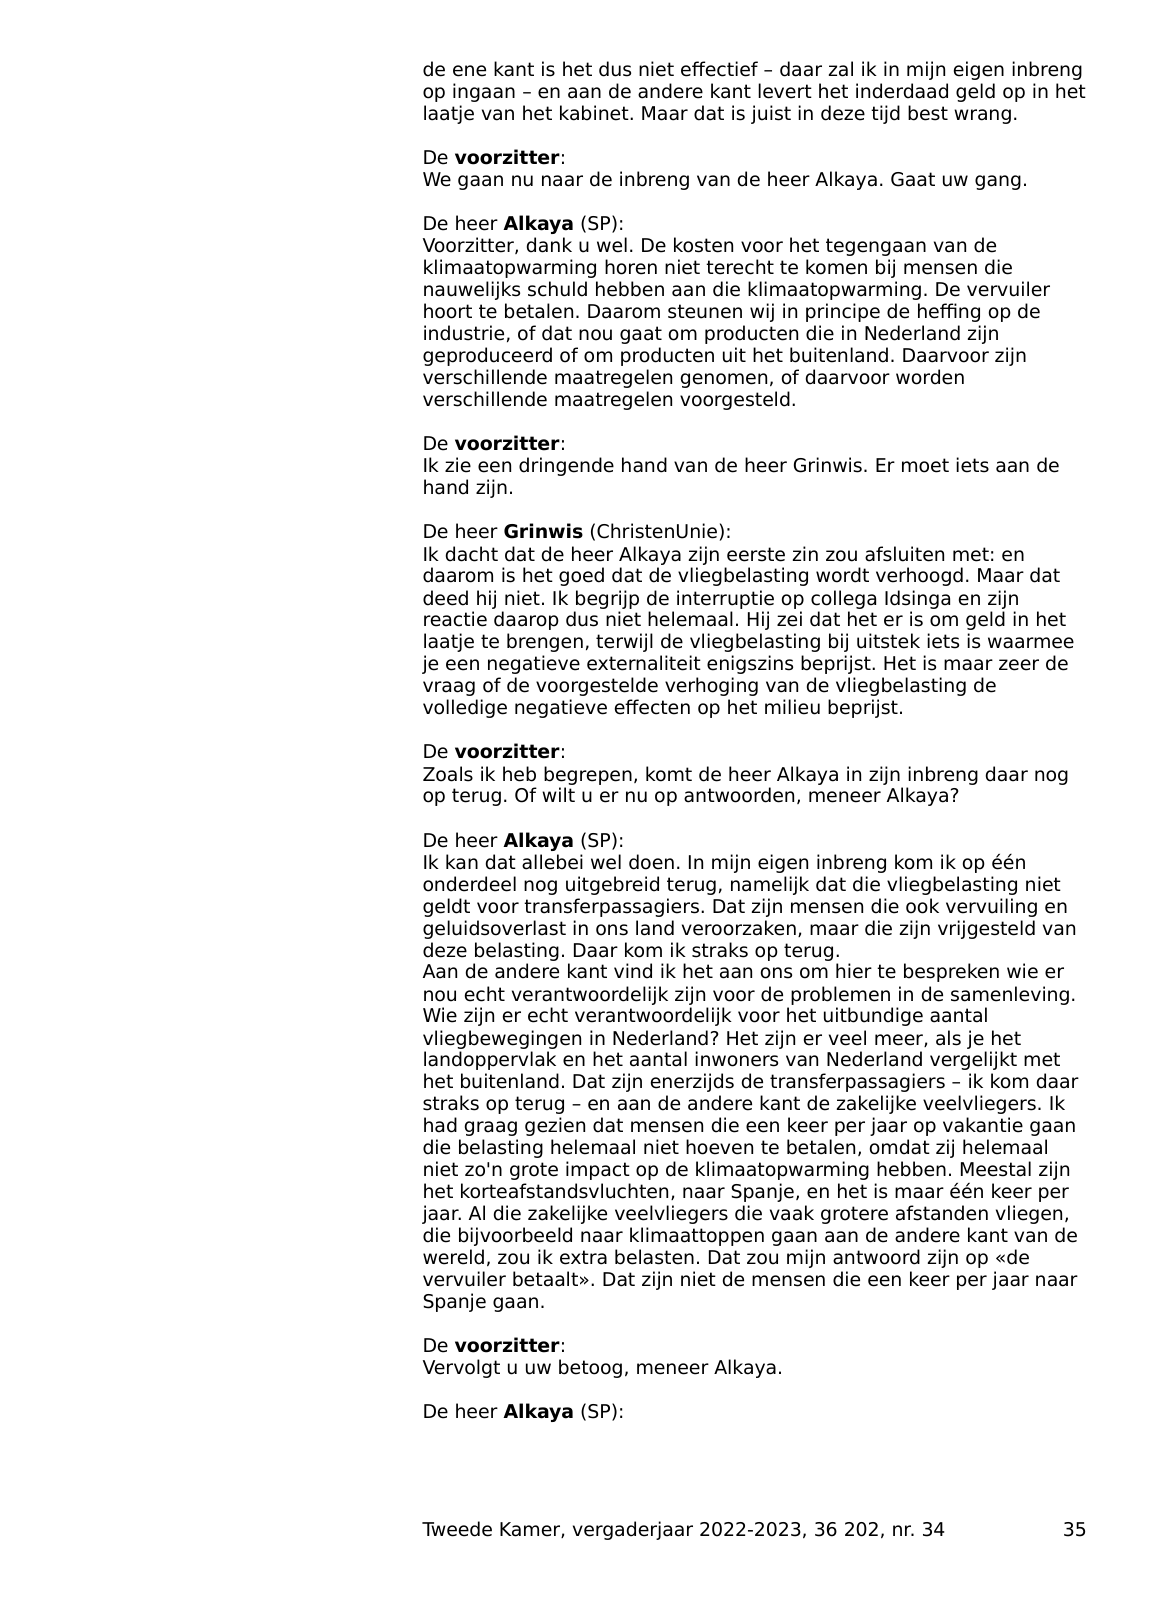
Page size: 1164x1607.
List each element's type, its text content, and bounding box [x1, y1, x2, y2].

text De voorzitter: [422, 147, 1087, 169]
text Aan de andere kant vind ik het aan ons om hier te bespreken wie er nou echt verantwoordelijk zijn voor de problemen in de samenleving. Wie zijn er echt verantwoordelijk voor het uitbundige aantal vliegbewegingen in Nederland? Het zijn er veel meer, als je het landoppervlak en het aantal inwoners van Nederland vergelijkt met het buitenland. Dat zijn enerzijds de transferpassagiers – ik kom daar straks op terug – en aan de andere kant de zakelijke veelvliegers. Ik had graag gezien dat mensen die een keer per jaar op vakantie gaan die belasting helemaal niet hoeven te betalen, omdat zij helemaal niet zo'n grote impact op de klimaatopwarming hebben. Meestal zijn het korteafstandsvluchten, naar Spanje, en het is maar één keer per jaar. Al die zakelijke veelvliegers die vaak grotere afstanden vliegen, die bijvoorbeeld naar klimaattoppen gaan aan de andere kant van de wereld, zou ik extra belasten. Dat zou mijn antwoord zijn op «de vervuiler betaalt». Dat zijn niet de mensen die een keer per jaar naar Spanje gaan. [422, 961, 1087, 1313]
text Vervolgt u uw betoog, meneer Alkaya. [422, 1357, 1087, 1379]
text De heer Grinwis (ChristenUnie): [422, 521, 1087, 543]
text De heer Alkaya (SP): [422, 1401, 1087, 1423]
text Ik zie een dringende hand van de heer Grinwis. Er moet iets aan de hand zijn. [422, 455, 1087, 499]
text de ene kant is het dus niet effectief – daar zal ik in mijn eigen inbreng op ingaan – en aan de andere kant levert het inderdaad geld op in het laatje van het kabinet. Maar dat is juist in deze tijd best wrang. [422, 59, 1087, 125]
text Ik dacht dat de heer Alkaya zijn eerste zin zou afsluiten met: en daarom is het goed dat de vliegbelasting wordt verhoogd. Maar dat deed hij niet. Ik begrijp de interruptie op collega Idsinga en zijn reactie daarop dus niet helemaal. Hij zei dat het er is om geld in het laatje te brengen, terwijl de vliegbelasting bij uitstek iets is waarmee je een negatieve externaliteit enigszins beprijst. Het is maar zeer de vraag of de voorgestelde verhoging van de vliegbelasting de volledige negatieve effecten op het milieu beprijst. [422, 543, 1087, 719]
text De heer Alkaya (SP): [422, 829, 1087, 852]
text De heer Alkaya (SP): [422, 213, 1087, 235]
text De voorzitter: [422, 433, 1087, 455]
text We gaan nu naar de inbreng van de heer Alkaya. Gaat uw gang. [422, 169, 1087, 191]
text De voorzitter: [422, 1335, 1087, 1357]
text Zoals ik heb begrepen, komt de heer Alkaya in zijn inbreng daar nog op terug. Of wilt u er nu op antwoorden, meneer Alkaya? [422, 763, 1087, 807]
text Voorzitter, dank u wel. De kosten voor het tegengaan van de klimaatopwarming horen niet terecht te komen bij mensen die nauwelijks schuld hebben aan die klimaatopwarming. De vervuiler hoort te betalen. Daarom steunen wij in principe de heffing op de industrie, of dat nou gaat om producten die in Nederland zijn geproduceerd of om producten uit het buitenland. Daarvoor zijn verschillende maatregelen genomen, of daarvoor worden verschillende maatregelen voorgesteld. [422, 235, 1087, 411]
text De voorzitter: [422, 741, 1087, 763]
text Ik kan dat allebei wel doen. In mijn eigen inbreng kom ik op één onderdeel nog uitgebreid terug, namelijk dat die vliegbelasting niet geldt voor transferpassagiers. Dat zijn mensen die ook vervuiling en geluidsoverlast in ons land veroorzaken, maar die zijn vrijgesteld van deze belasting. Daar kom ik straks op terug. [422, 852, 1087, 961]
